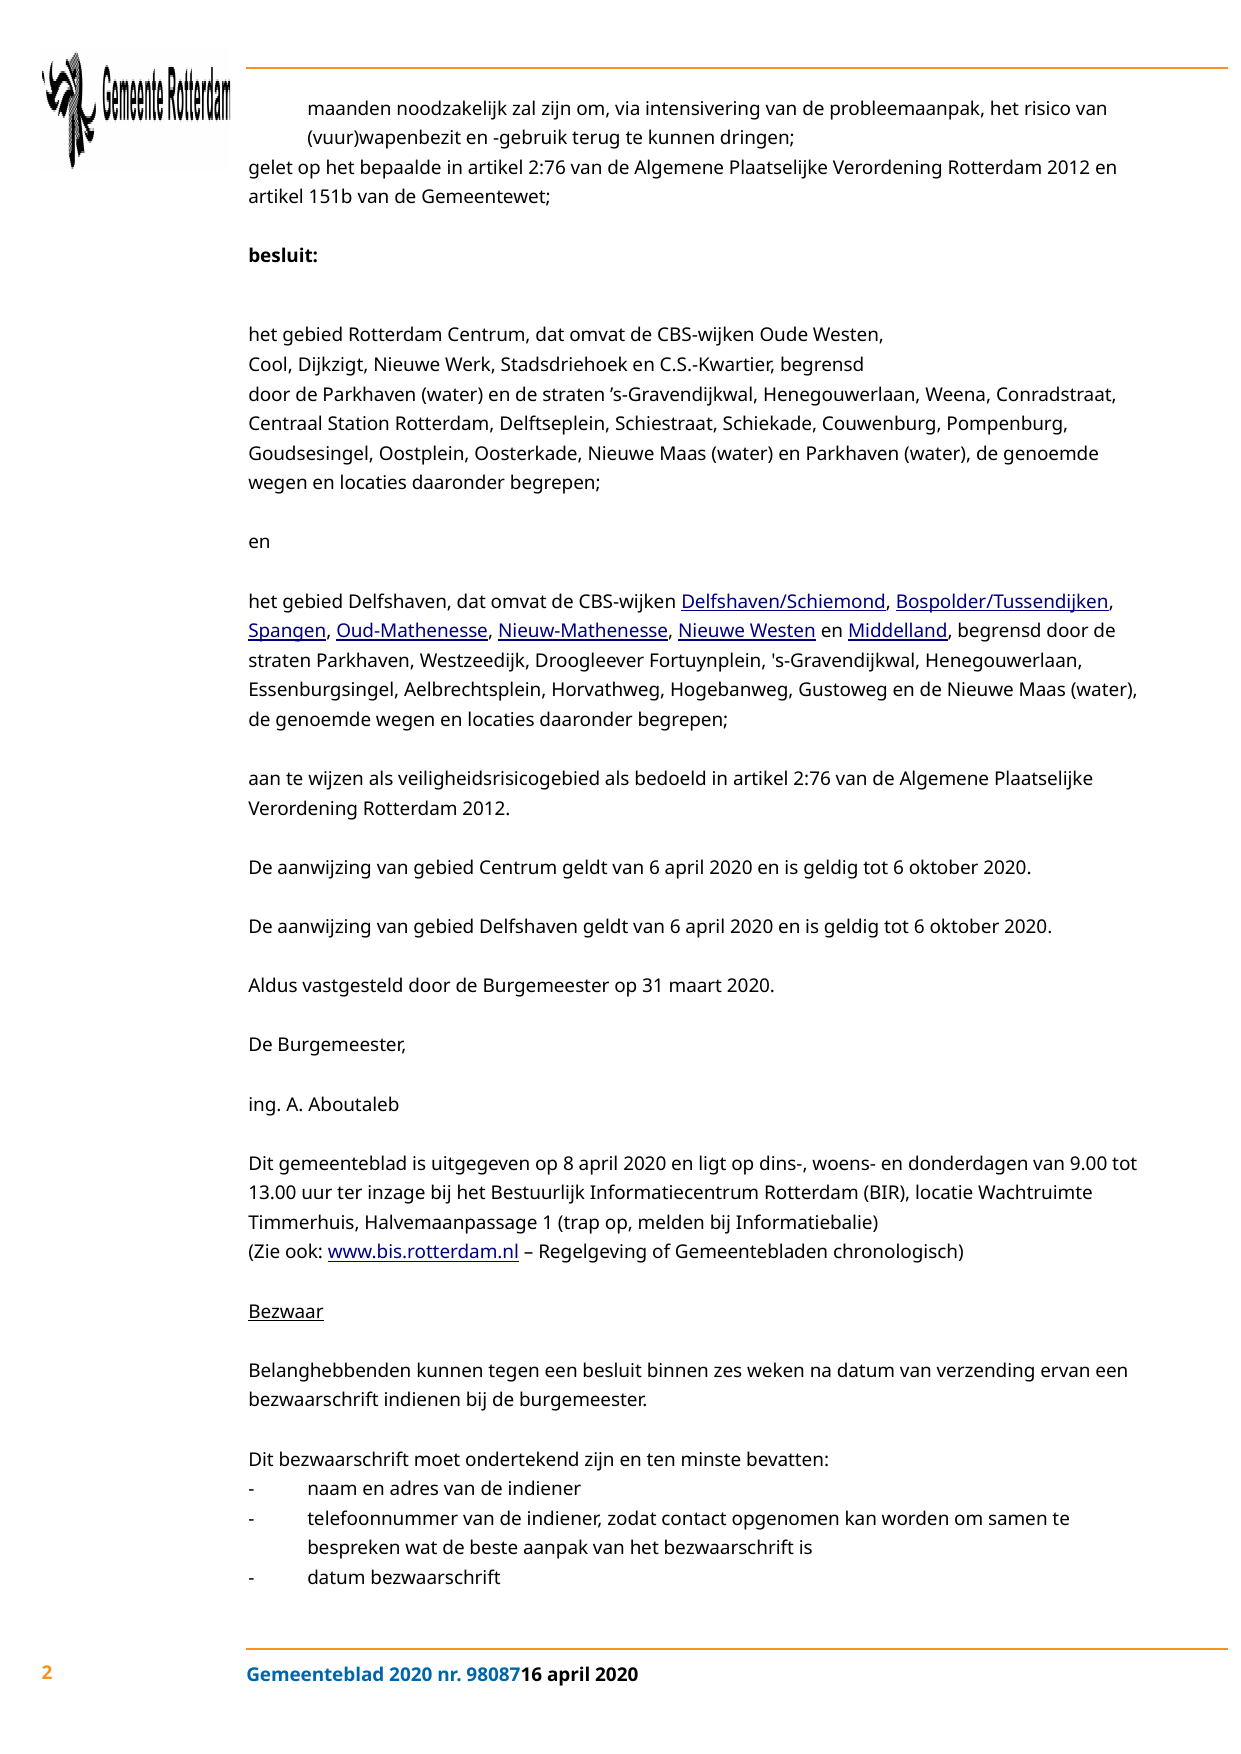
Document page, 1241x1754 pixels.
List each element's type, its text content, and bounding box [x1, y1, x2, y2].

picture [41, 47, 231, 172]
list naam en adres van de indiener [248, 1475, 1152, 1501]
text besluit: [248, 243, 1152, 268]
text ing. A. Aboutaleb [248, 1091, 1152, 1116]
text Belanghebbenden kunnen tegen een besluit binnen zes weken na datum van verzending ervan een bezwaarschrift indienen bij de burgemeester. [248, 1357, 1152, 1412]
text het gebied Rotterdam Centrum, dat omvat de CBS-wijken Oude Westen, [248, 322, 1152, 347]
list telefoonnummer van de indiener, zodat contact opgenomen kan worden om samen te bespreken wat de beste aanpak van het bezwaarschrift is [248, 1505, 1152, 1560]
text Dit bezwaarschrift moet ondertekend zijn en ten minste bevatten: [248, 1446, 1152, 1471]
list datum bezwaarschrift [248, 1564, 1152, 1590]
text aan te wijzen als veiligheidsrisicogebied als bedoeld in artikel 2:76 van de Algemene Plaatselijke Verordening Rotterdam 2012. [248, 765, 1152, 821]
list maanden noodzakelijk zal zijn om, via intensivering van de probleemaanpak, het risico van (vuur)wapenbezit en -gebruik terug te kunnen dringen; [248, 95, 1152, 150]
text het gebied Delfshaven, dat omvat de CBS-wijken Delfshaven/Schiemond, Bospolder/Tussendijken, Spangen, Oud-Mathenesse, Nieuw-Mathenesse, Nieuwe Westen en Middelland, begrensd door de straten Parkhaven, Westzeedijk, Droogleever Fortuynplein, 's-Gravendijkwal, Henegouwerlaan, Essenburgsingel, Aelbrechtsplein, Horvathweg, Hogebanweg, Gustoweg en de Nieuwe Maas (water), de genoemde wegen en locaties daaronder begrepen; [248, 588, 1152, 732]
text De Burgemeester, [248, 1032, 1152, 1057]
text Dit gemeenteblad is uitgegeven op 8 april 2020 en ligt op dins-, woens- en donderdagen van 9.00 tot 13.00 uur ter inzage bij het Bestuurlijk Informatiecentrum Rotterdam (BIR), locatie Wachtruimte Timmerhuis, Halvemaanpassage 1 (trap op, melden bij Informatiebalie) [248, 1150, 1152, 1235]
text (Zie ook: www.bis.rotterdam.nl – Regelgeving of Gemeentebladen chronologisch) [248, 1239, 1152, 1264]
text Bezwaar [248, 1298, 1152, 1323]
text De aanwijzing van gebied Centrum geldt van 6 april 2020 en is geldig tot 6 oktober 2020. [248, 854, 1152, 880]
text Aldus vastgesteld door de Burgemeester op 31 maart 2020. [248, 972, 1152, 998]
text De aanwijzing van gebied Delfshaven geldt van 6 april 2020 en is geldig tot 6 oktober 2020. [248, 913, 1152, 939]
text door de Parkhaven (water) en de straten ’s-Gravendijkwal, Henegouwerlaan, Weena, Conradstraat, Centraal Station Rotterdam, Delftseplein, Schiestraat, Schiekade, Couwenburg, Pompenburg, Goudsesingel, Oostplein, Oosterkade, Nieuwe Maas (water) en Parkhaven (water), de genoemde wegen en locaties daaronder begrepen; [248, 381, 1152, 495]
text Cool, Dijkzigt, Nieuwe Werk, Stadsdriehoek en C.S.-Kwartier, begrensd [248, 351, 1152, 377]
text gelet op het bepaalde in artikel 2:76 van de Algemene Plaatselijke Verordening Rotterdam 2012 en artikel 151b van de Gemeentewet; [248, 154, 1152, 209]
text en [248, 529, 1152, 554]
